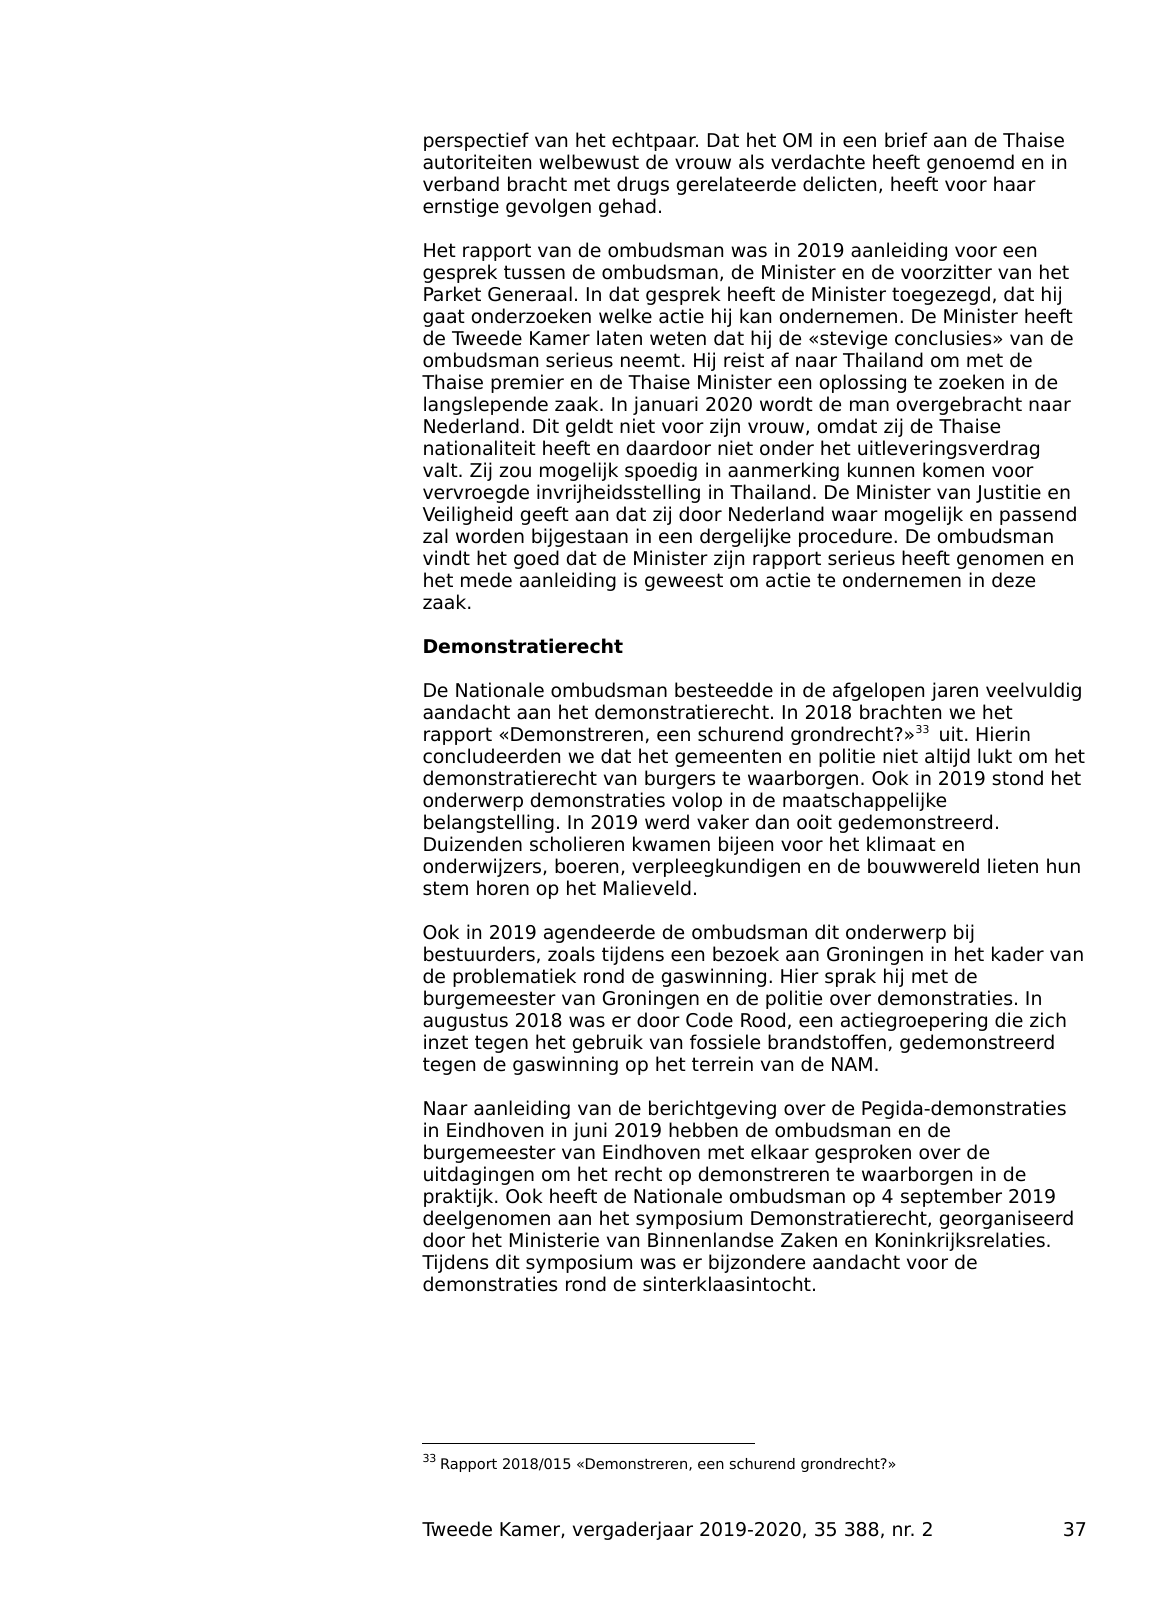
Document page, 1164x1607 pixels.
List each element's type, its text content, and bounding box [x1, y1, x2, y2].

text Het rapport van de ombudsman was in 2019 aanleiding voor een gesprek tussen de ombudsman, de Minister en de voorzitter van het Parket Generaal. In dat gesprek heeft de Minister toegezegd, dat hij gaat onderzoeken welke actie hij kan ondernemen. De Minister heeft de Tweede Kamer laten weten dat hij de «stevige conclusies» van de ombudsman serieus neemt. Hij reist af naar Thailand om met de Thaise premier en de Thaise Minister een oplossing te zoeken in de langslepende zaak. In januari 2020 wordt de man overgebracht naar Nederland. Dit geldt niet voor zijn vrouw, omdat zij de Thaise nationaliteit heeft en daardoor niet onder het uitleveringsverdrag valt. Zij zou mogelijk spoedig in aanmerking kunnen komen voor vervroegde invrijheidsstelling in Thailand. De Minister van Justitie en Veiligheid geeft aan dat zij door Nederland waar mogelijk en passend zal worden bijgestaan in een dergelijke procedure. De ombudsman vindt het goed dat de Minister zijn rapport serieus heeft genomen en het mede aanleiding is geweest om actie te ondernemen in deze zaak. [422, 240, 1087, 614]
text Rapport 2018/015 «Demonstreren, een schurend grondrecht?» [422, 1452, 1087, 1474]
text De Nationale ombudsman besteedde in de afgelopen jaren veelvuldig aandacht aan het demonstratierecht. In 2018 brachten we het rapport «Demonstreren, een schurend grondrecht?» uit. Hierin concludeerden we dat het gemeenten en politie niet altijd lukt om het demonstratierecht van burgers te waarborgen. Ook in 2019 stond het onderwerp demonstraties volop in de maatschappelijke belangstelling. In 2019 werd vaker dan ooit gedemonstreerd. Duizenden scholieren kwamen bijeen voor het klimaat en onderwijzers, boeren, verpleegkundigen en de bouwwereld lieten hun stem horen op het Malieveld. [422, 680, 1087, 900]
subtitle Demonstratierecht [422, 636, 1087, 658]
text Ook in 2019 agendeerde de ombudsman dit onderwerp bij bestuurders, zoals tijdens een bezoek aan Groningen in het kader van de problematiek rond de gaswinning. Hier sprak hij met de burgemeester van Groningen en de politie over demonstraties. In augustus 2018 was er door Code Rood, een actiegroepering die zich inzet tegen het gebruik van fossiele brandstoffen, gedemonstreerd tegen de gaswinning op het terrein van de NAM. [422, 922, 1087, 1076]
text Naar aanleiding van de berichtgeving over de Pegida-demonstraties in Eindhoven in juni 2019 hebben de ombudsman en de burgemeester van Eindhoven met elkaar gesproken over de uitdagingen om het recht op demonstreren te waarborgen in de praktijk. Ook heeft de Nationale ombudsman op 4 september 2019 deelgenomen aan het symposium Demonstratierecht, georganiseerd door het Ministerie van Binnenlandse Zaken en Koninkrijksrelaties. Tijdens dit symposium was er bijzondere aandacht voor de demonstraties rond de sinterklaasintocht. [422, 1098, 1087, 1296]
text perspectief van het echtpaar. Dat het OM in een brief aan de Thaise autoriteiten welbewust de vrouw als verdachte heeft genoemd en in verband bracht met drugs gerelateerde delicten, heeft voor haar ernstige gevolgen gehad. [422, 130, 1087, 218]
